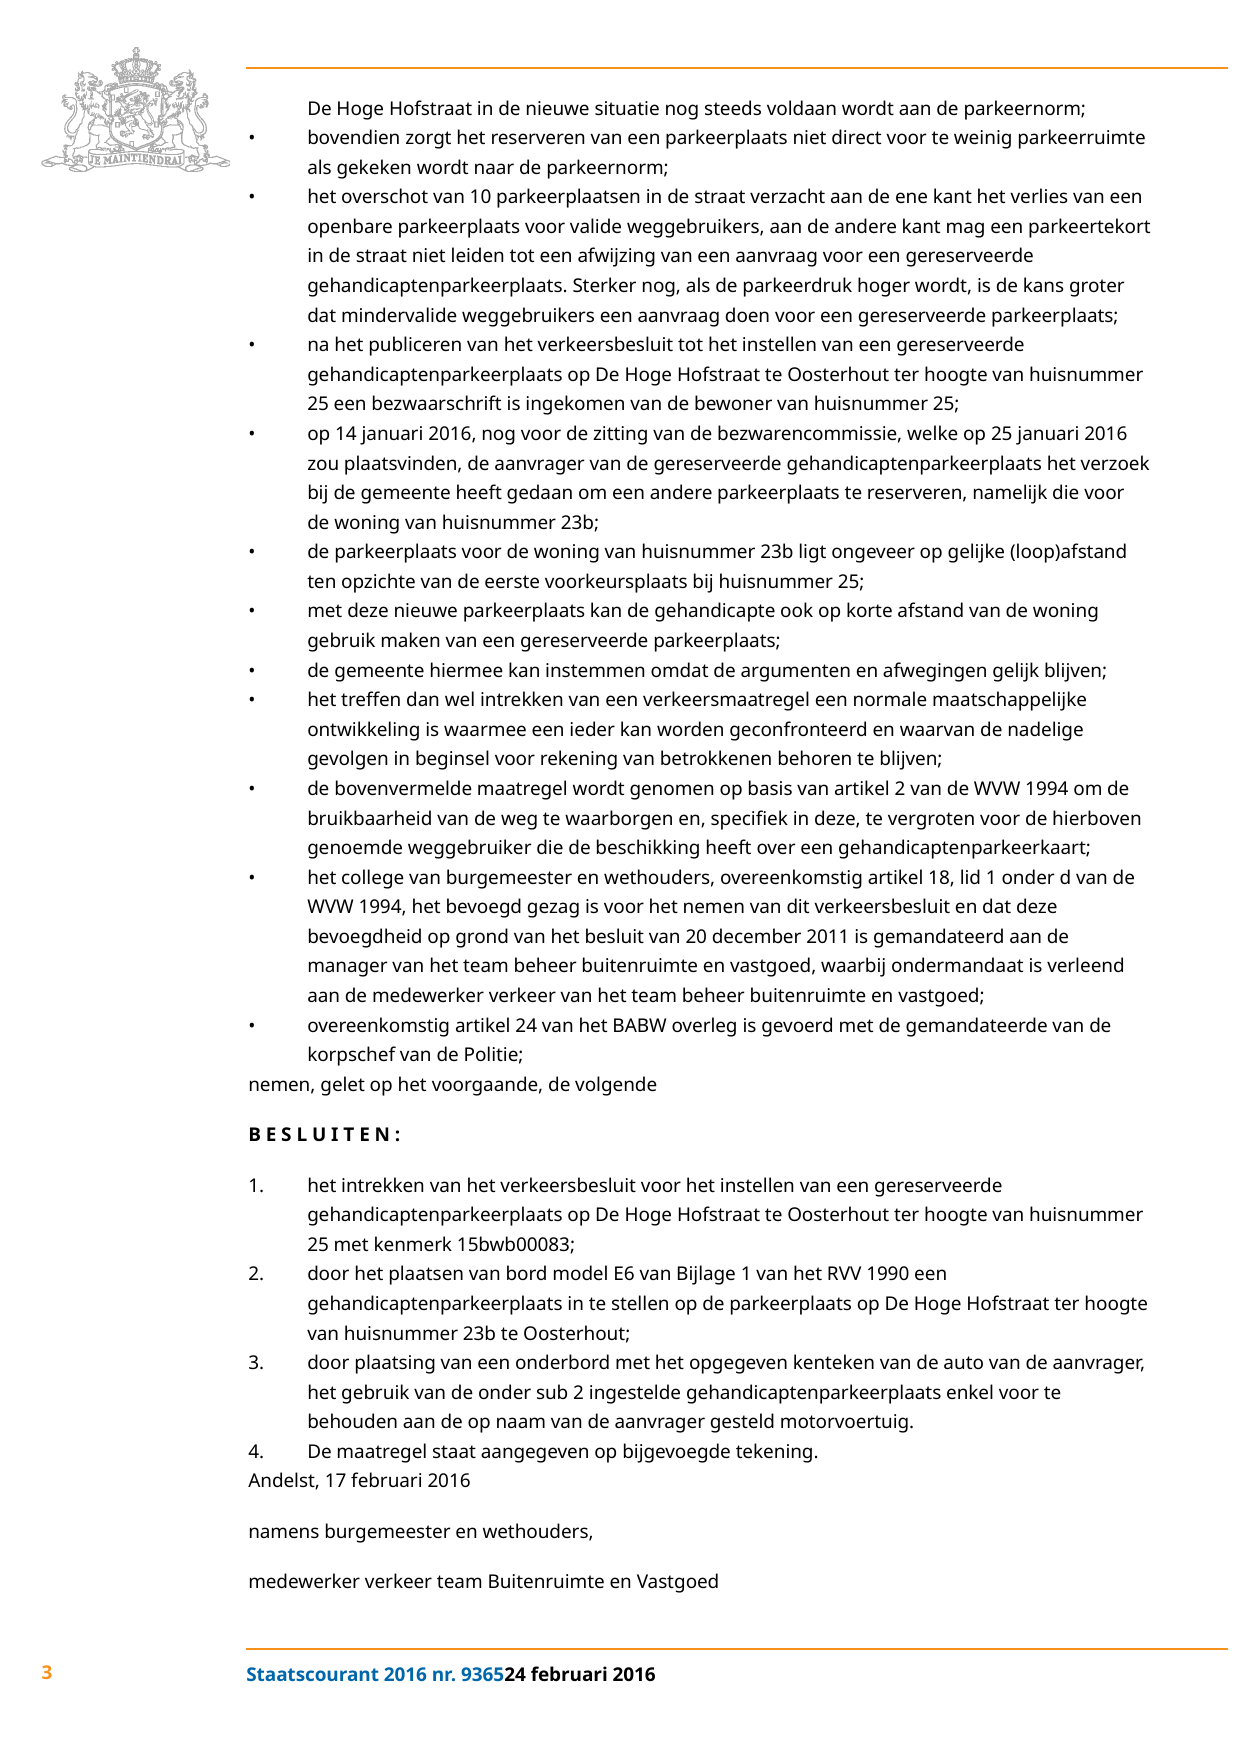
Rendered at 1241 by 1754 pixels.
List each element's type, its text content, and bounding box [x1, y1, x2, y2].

list op 14 januari 2016, nog voor de zitting van de bezwarencommissie, welke op 25 januari 2016 zou plaatsvinden, de aanvrager van de gereserveerde gehandicaptenparkeerplaats het verzoek bij de gemeente heeft gedaan om een andere parkeerplaats te reserveren, namelijk die voor de woning van huisnummer 23b; [248, 420, 1152, 535]
list het intrekken van het verkeersbesluit voor het instellen van een gereserveerde gehandicaptenparkeerplaats op De Hoge Hofstraat te Oosterhout ter hoogte van huisnummer 25 met kenmerk 15bwb00083; [248, 1172, 1152, 1257]
picture [41, 47, 231, 172]
list de parkeerplaats voor de woning van huisnummer 23b ligt ongeveer op gelijke (loop)afstand ten opzichte van de eerste voorkeursplaats bij huisnummer 25; [248, 538, 1152, 594]
text B E S L U I T E N : [248, 1121, 1152, 1147]
list de bovenvermelde maatregel wordt genomen op basis van artikel 2 van de WVW 1994 om de bruikbaarheid van de weg te waarborgen en, specifiek in deze, te vergroten voor de hierboven genoemde weggebruiker die de beschikking heeft over een gehandicaptenparkeerkaart; [248, 775, 1152, 860]
text nemen, gelet op het voorgaande, de volgende [248, 1071, 1152, 1097]
text namens burgemeester en wethouders, [248, 1518, 1152, 1544]
list na het publiceren van het verkeersbesluit tot het instellen van een gereserveerde gehandicaptenparkeerplaats op De Hoge Hofstraat te Oosterhout ter hoogte van huisnummer 25 een bezwaarschrift is ingekomen van de bewoner van huisnummer 25; [248, 331, 1152, 416]
list door het plaatsen van bord model E6 van Bijlage 1 van het RVV 1990 een gehandicaptenparkeerplaats in te stellen op de parkeerplaats op De Hoge Hofstraat ter hoogte van huisnummer 23b te Oosterhout; [248, 1261, 1152, 1346]
text medewerker verkeer team Buitenruimte en Vastgoed [248, 1568, 1152, 1594]
list het college van burgemeester en wethouders, overeenkomstig artikel 18, lid 1 onder d van de WVW 1994, het bevoegd gezag is voor het nemen van dit verkeersbesluit en dat deze bevoegdheid op grond van het besluit van 20 december 2011 is gemandateerd aan de manager van het team beheer buitenruimte en vastgoed, waarbij ondermandaat is verleend aan de medewerker verkeer van het team beheer buitenruimte en vastgoed; [248, 864, 1152, 1008]
list het treffen dan wel intrekken van een verkeersmaatregel een normale maatschappelijke ontwikkeling is waarmee een ieder kan worden geconfronteerd en waarvan de nadelige gevolgen in beginsel voor rekening van betrokkenen behoren te blijven; [248, 686, 1152, 771]
list bovendien zorgt het reserveren van een parkeerplaats niet direct voor te weinig parkeerruimte als gekeken wordt naar de parkeernorm; [248, 124, 1152, 180]
list overeenkomstig artikel 24 van het BABW overleg is gevoerd met de gemandateerde van de korpschef van de Politie; [248, 1012, 1152, 1067]
list het overschot van 10 parkeerplaatsen in de straat verzacht aan de ene kant het verlies van een openbare parkeerplaats voor valide weggebruikers, aan de andere kant mag een parkeertekort in de straat niet leiden tot een afwijzing van een aanvraag voor een gereserveerde gehandicaptenparkeerplaats. Sterker nog, als de parkeerdruk hoger wordt, is de kans groter dat mindervalide weggebruikers een aanvraag doen voor een gereserveerde parkeerplaats; [248, 183, 1152, 328]
text Andelst, 17 februari 2016 [248, 1468, 1152, 1493]
list De maatregel staat aangegeven op bijgevoegde tekening. [248, 1438, 1152, 1464]
list de gemeente hiermee kan instemmen omdat de argumenten en afwegingen gelijk blijven; [248, 657, 1152, 683]
list door plaatsing van een onderbord met het opgegeven kenteken van de auto van de aanvrager, het gebruik van de onder sub 2 ingestelde gehandicaptenparkeerplaats enkel voor te behouden aan de op naam van de aanvrager gesteld motorvoertuig. [248, 1349, 1152, 1434]
list met deze nieuwe parkeerplaats kan de gehandicapte ook op korte afstand van de woning gebruik maken van een gereserveerde parkeerplaats; [248, 598, 1152, 653]
list De Hoge Hofstraat in de nieuwe situatie nog steeds voldaan wordt aan de parkeernorm; [248, 95, 1152, 121]
